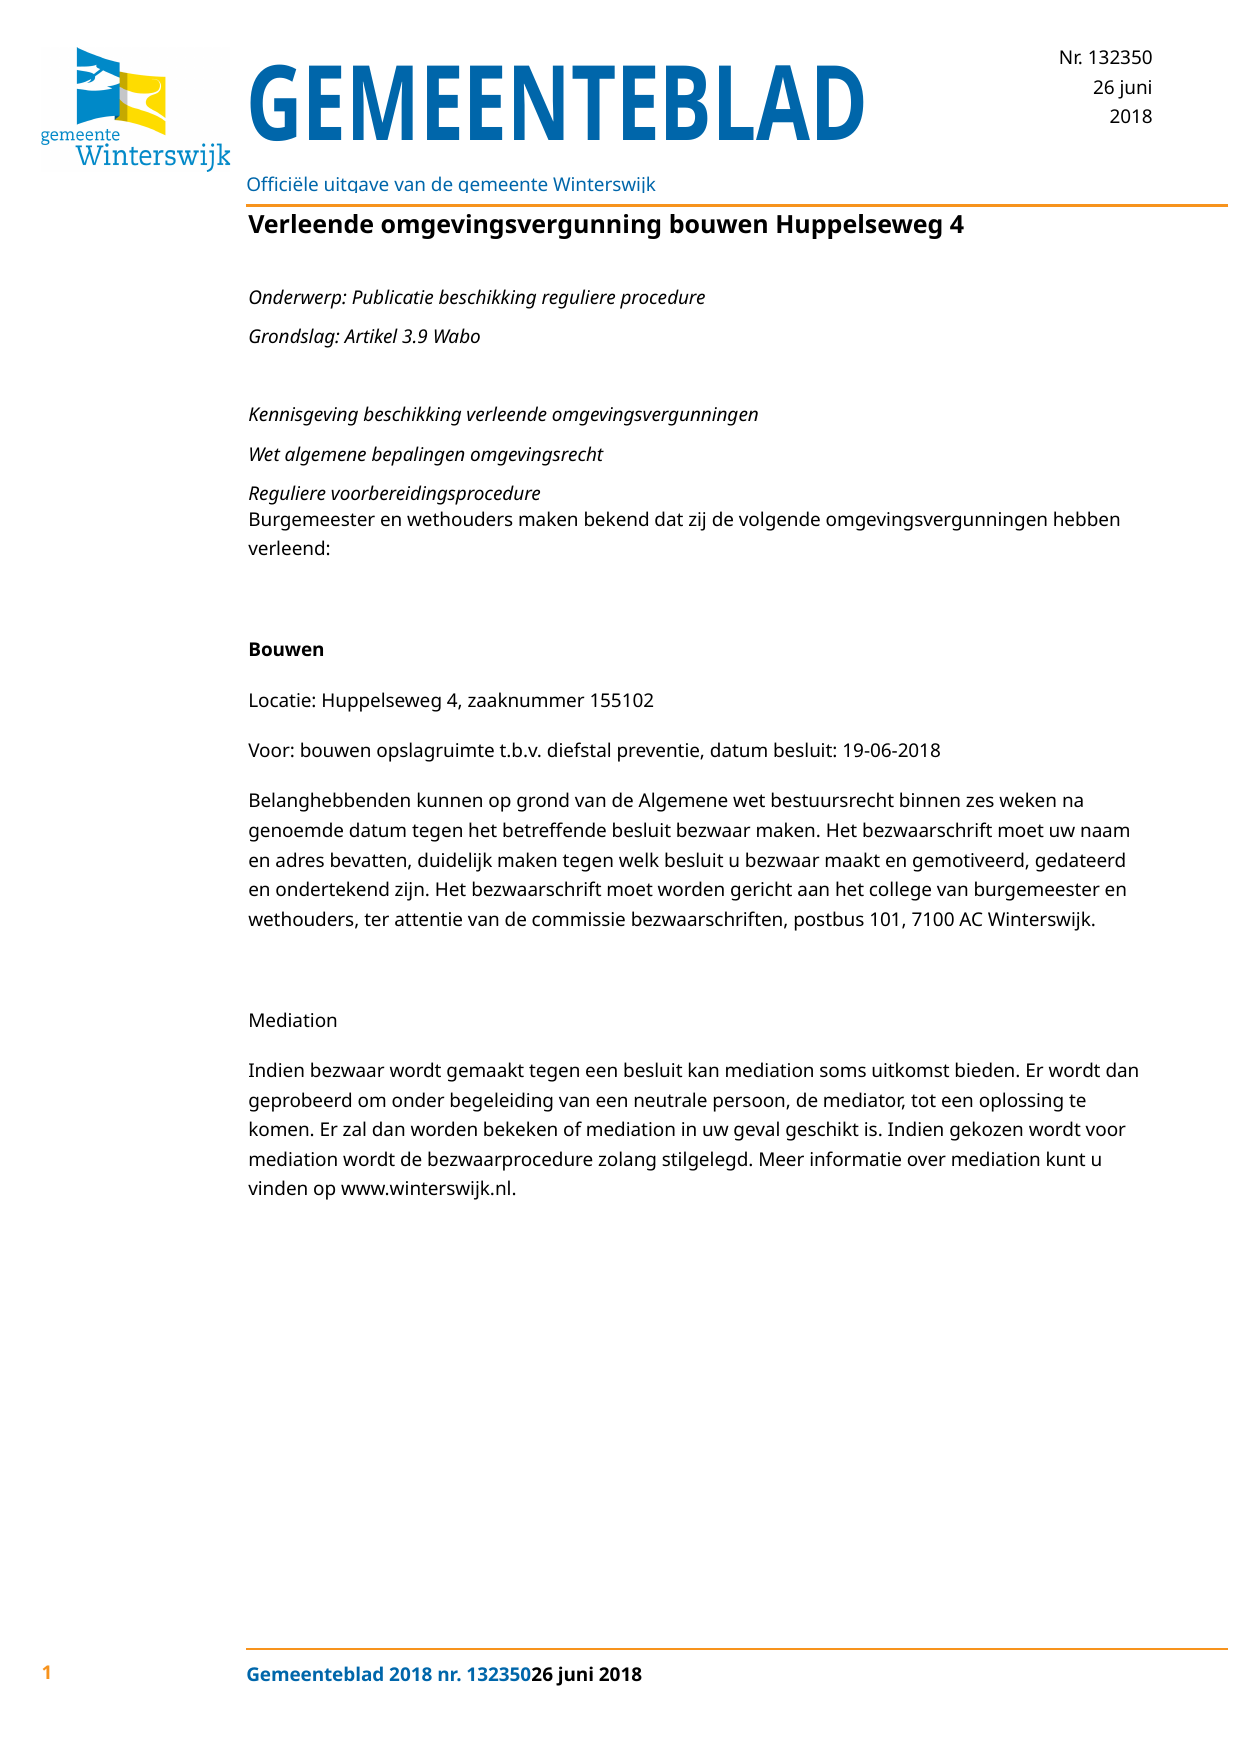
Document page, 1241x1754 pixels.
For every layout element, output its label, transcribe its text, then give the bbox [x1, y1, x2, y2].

text Burgemeester en wethouders maken bekend dat zij de volgende omgevingsvergunningen hebben verleend: [248, 506, 1152, 561]
text Grondslag: Artikel 3.9 Wabo [248, 323, 1152, 349]
text Wet algemene bepalingen omgevingsrecht [248, 441, 1152, 467]
text Verleende omgevingsvergunning bouwen Huppelseweg 4 [248, 207, 1152, 241]
text Belanghebbenden kunnen op grond van de Algemene wet bestuursrecht binnen zes weken na genoemde datum tegen het betreffende besluit bezwaar maken. Het bezwaarschrift moet uw naam en adres bevatten, duidelijk maken tegen welk besluit u bezwaar maakt en gemotiveerd, gedateerd en ondertekend zijn. Het bezwaarschrift moet worden gericht aan het college van burgemeester en wethouders, ter attentie van de commissie bezwaarschriften, postbus 101, 7100 AC Winterswijk. [248, 788, 1152, 932]
text Onderwerp: Publicatie beschikking reguliere procedure [248, 284, 1152, 309]
picture [41, 47, 231, 172]
picture [225, 153, 231, 162]
text Bouwen [248, 636, 1152, 662]
text Voor: bouwen opslagruimte t.b.v. diefstal preventie, datum besluit: 19-06-2018 [248, 737, 1152, 763]
text Indien bezwaar wordt gemaakt tegen een besluit kan mediation soms uitkomst bieden. Er wordt dan geprobeerd om onder begeleiding van een neutrale persoon, de mediator, tot een oplossing te komen. Er zal dan worden bekeken of mediation in uw geval geschikt is. Indien gekozen wordt voor mediation wordt de bezwaarprocedure zolang stilgelegd. Meer informatie over mediation kunt u vinden op www.winterswijk.nl. [248, 1057, 1152, 1201]
text Locatie: Huppelseweg 4, zaaknummer 155102 [248, 687, 1152, 712]
text Mediation [248, 1007, 1152, 1032]
text Kennisgeving beschikking verleende omgevingsvergunningen [248, 402, 1152, 427]
text Reguliere voorbereidingsprocedure [248, 480, 1152, 506]
